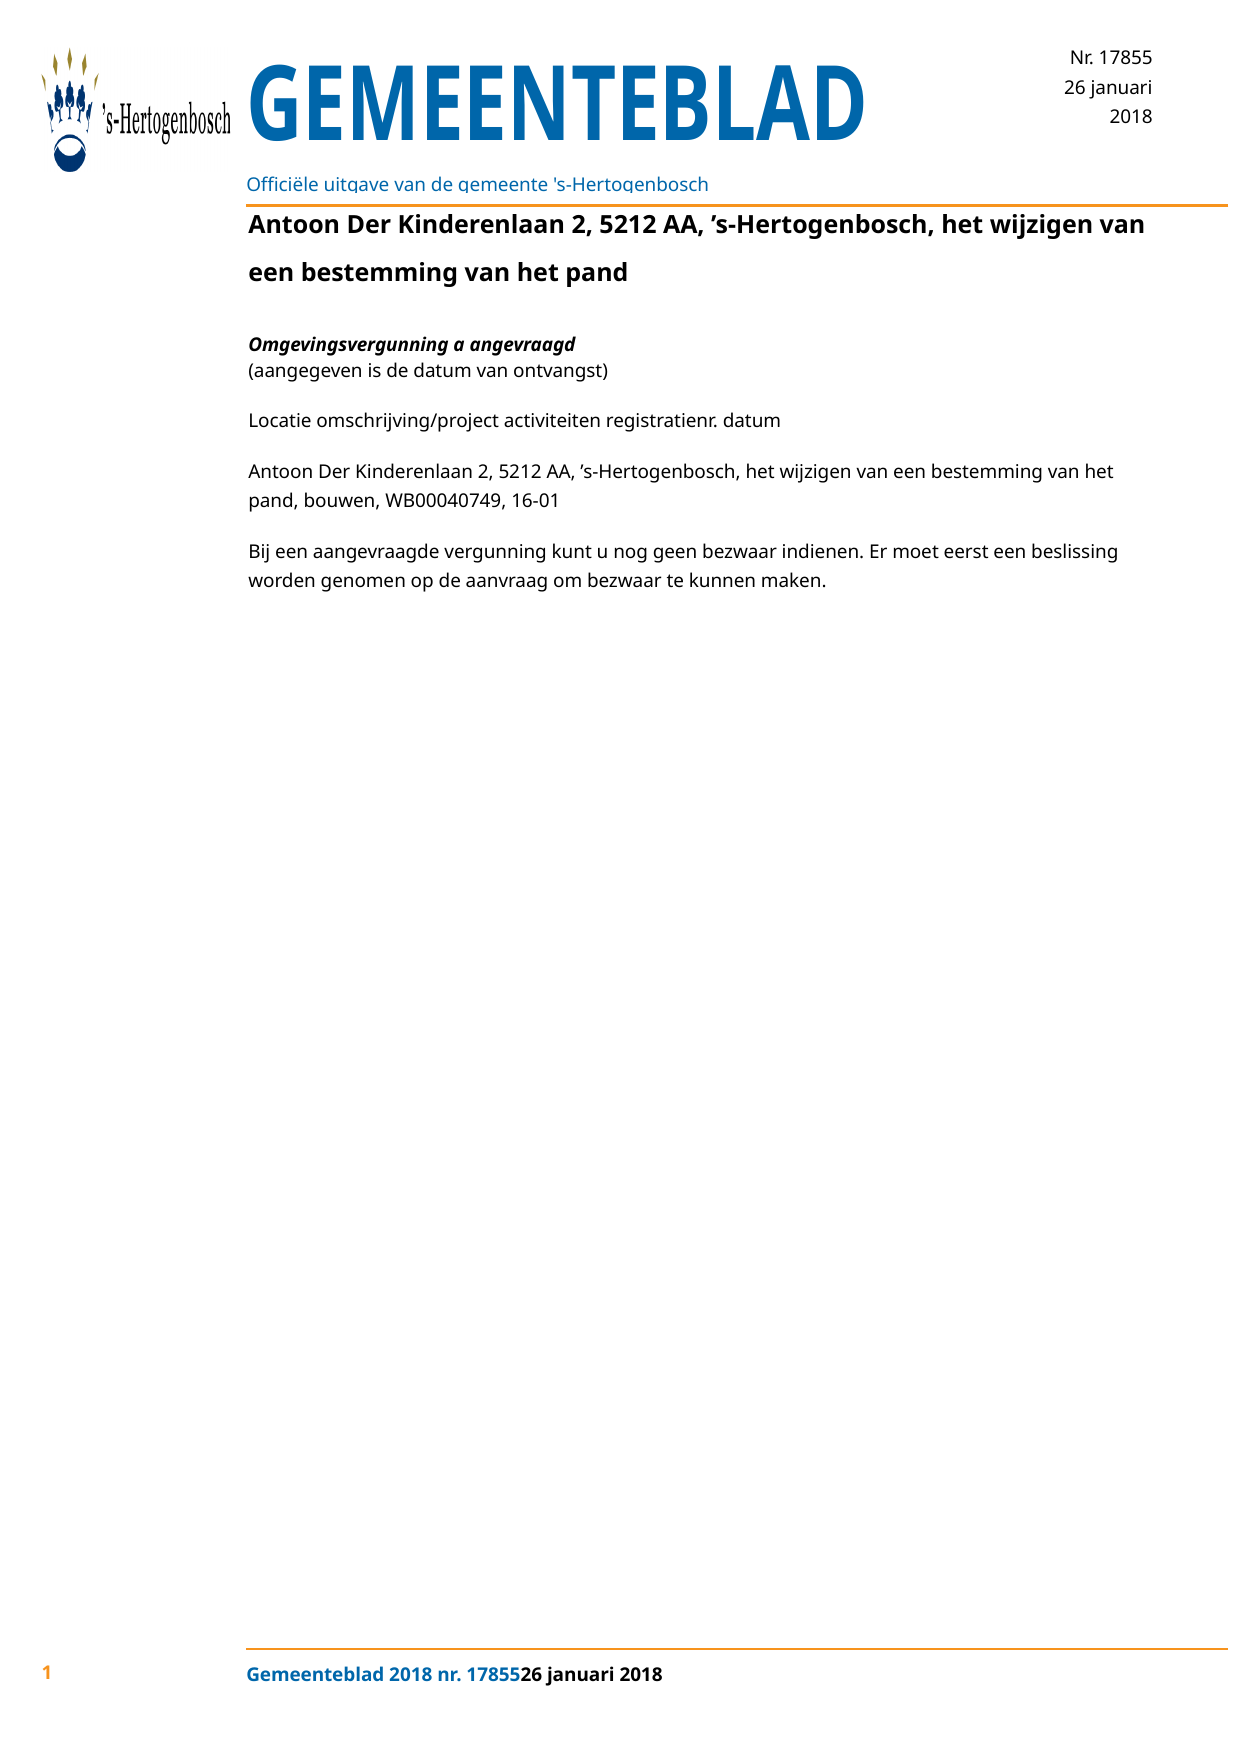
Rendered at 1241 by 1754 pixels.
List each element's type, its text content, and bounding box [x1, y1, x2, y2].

text Antoon Der Kinderenlaan 2, 5212 AA, ’s-Hertogenbosch, het wijzigen van een bestemming van het pand [248, 207, 1152, 288]
picture [41, 47, 231, 172]
text (aangegeven is de datum van ontvangst) [248, 357, 1152, 383]
text Antoon Der Kinderenlaan 2, 5212 AA, ’s-Hertogenbosch, het wijzigen van een bestemming van het pand, bouwen, WB00040749, 16-01 [248, 458, 1152, 513]
text Bij een aangevraagde vergunning kunt u nog geen bezwaar indienen. Er moet eerst een beslissing worden genomen op de aanvraag om bezwaar te kunnen maken. [248, 538, 1152, 593]
text Locatie omschrijving/project activiteiten registratienr. datum [248, 408, 1152, 433]
text Omgevingsvergunning a angevraagd [248, 331, 1152, 357]
